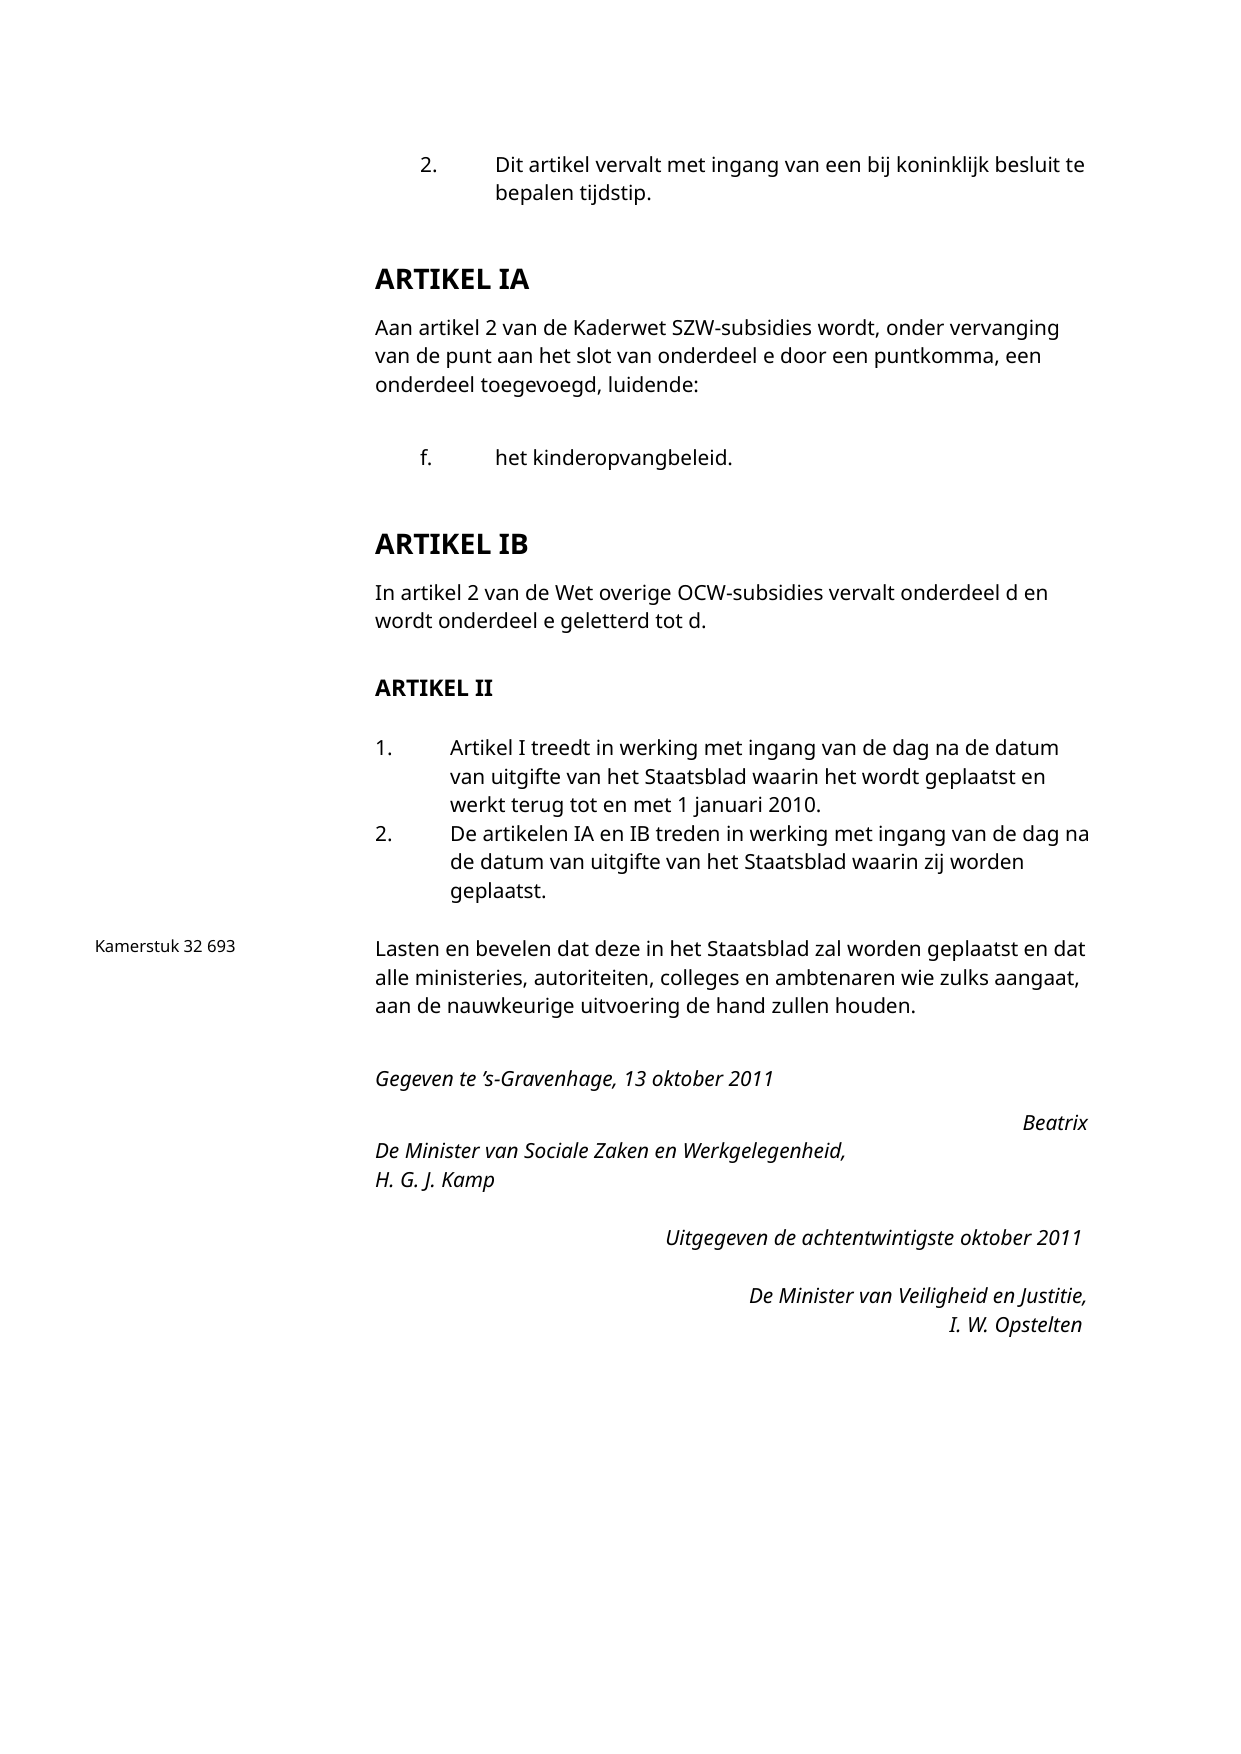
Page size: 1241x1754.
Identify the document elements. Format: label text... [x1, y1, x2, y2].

text Aan artikel 2 van de Kaderwet SZW-subsidies wordt, onder vervanging van de punt aan het slot van onderdeel e door een puntkomma, een onderdeel toegevoegd, luidende: [375, 313, 1090, 398]
text In artikel 2 van de Wet overige OCW-subsidies vervalt onderdeel d en wordt onderdeel e geletterd tot d. [375, 578, 1090, 635]
list De artikelen IA en IB treden in werking met ingang van de dag na de datum van uitgifte van het Staatsblad waarin zij worden geplaatst. [375, 819, 1090, 904]
text Gegeven te ’s-Gravenhage, 13 oktober 2011 [375, 1064, 1090, 1093]
list Dit artikel vervalt met ingang van een bij koninklijk besluit te bepalen tijdstip. [420, 150, 1090, 207]
text De Minister van Veiligheid en Justitie, [375, 1282, 1090, 1310]
text Beatrix [375, 1108, 1090, 1136]
text H. G. J. Kamp [375, 1165, 1090, 1193]
text Uitgegeven de achtentwintigste oktober 2011 [375, 1223, 1090, 1252]
text I. W. Opstelten [375, 1310, 1090, 1338]
subtitle ARTIKEL IA [375, 259, 1090, 298]
subtitle ARTIKEL II [375, 672, 1090, 703]
text De Minister van Sociale Zaken en Werkgelegenheid, [375, 1136, 1090, 1165]
list Artikel I treedt in werking met ingang van de dag na de datum van uitgifte van het Staatsblad waarin het wordt geplaatst en werkt terug tot en met 1 januari 2010. [375, 733, 1090, 819]
list het kinderopvangbeleid. [420, 443, 1090, 472]
subtitle ARTIKEL IB [375, 524, 1090, 563]
text Kamerstuk 32 693 [94, 934, 328, 957]
text Lasten en bevelen dat deze in het Staatsblad zal worden geplaatst en dat alle ministeries, autoriteiten, colleges en ambtenaren wie zulks aangaat, aan de nauwkeurige uitvoering de hand zullen houden. [375, 934, 1090, 1019]
